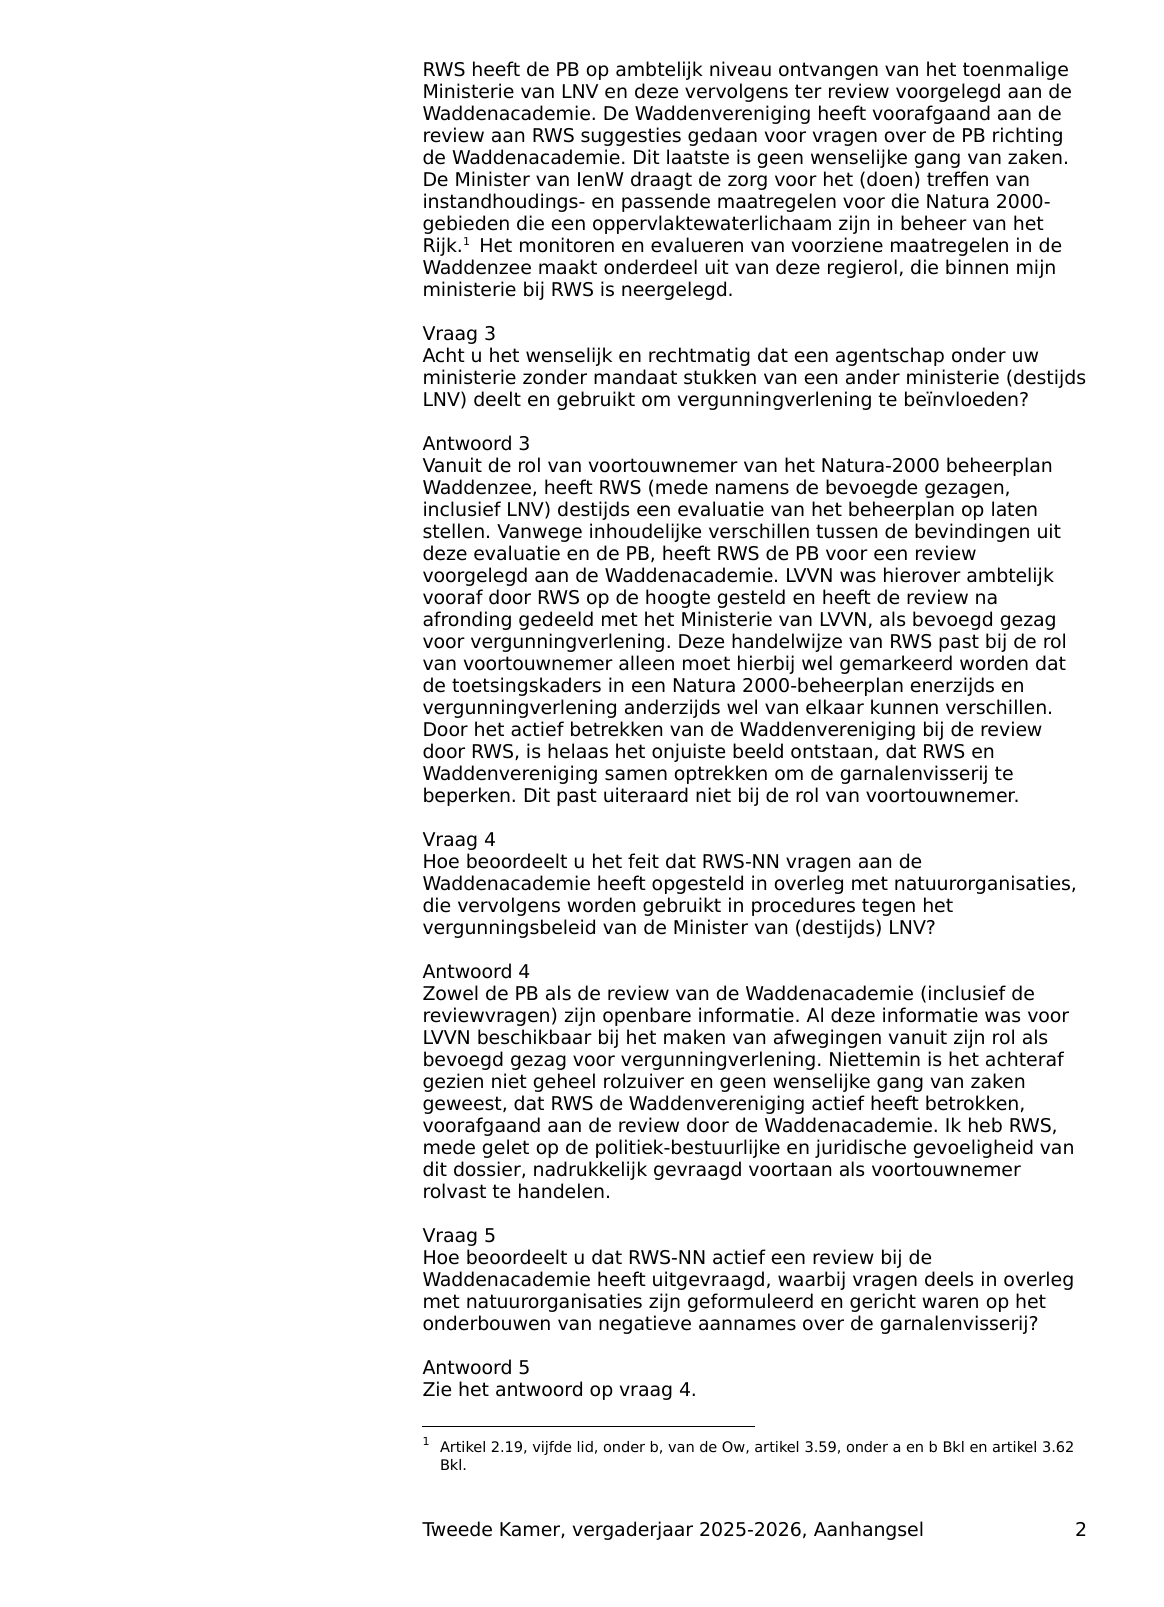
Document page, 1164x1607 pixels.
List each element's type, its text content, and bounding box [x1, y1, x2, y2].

text Zowel de PB als de review van de Waddenacademie (inclusief de reviewvragen) zijn openbare informatie. Al deze informatie was voor LVVN beschikbaar bij het maken van afwegingen vanuit zijn rol als bevoegd gezag voor vergunningverlening. Niettemin is het achteraf gezien niet geheel rolzuiver en geen wenselijke gang van zaken geweest, dat RWS de Waddenvereniging actief heeft betrokken, voorafgaand aan de review door de Waddenacademie. Ik heb RWS, mede gelet op de politiek-bestuurlijke en juridische gevoeligheid van dit dossier, nadrukkelijk gevraagd voortaan als voortouwnemer rolvast te handelen. [422, 983, 1087, 1203]
text Vanuit de rol van voortouwnemer van het Natura-2000 beheerplan Waddenzee, heeft RWS (mede namens de bevoegde gezagen, inclusief LNV) destijds een evaluatie van het beheerplan op laten stellen. Vanwege inhoudelijke verschillen tussen de bevindingen uit deze evaluatie en de PB, heeft RWS de PB voor een review voorgelegd aan de Waddenacademie. LVVN was hierover ambtelijk vooraf door RWS op de hoogte gesteld en heeft de review na afronding gedeeld met het Ministerie van LVVN, als bevoegd gezag voor vergunningverlening. Deze handelwijze van RWS past bij de rol van voortouwnemer alleen moet hierbij wel gemarkeerd worden dat de toetsingskaders in een Natura 2000-beheerplan enerzijds en vergunningverlening anderzijds wel van elkaar kunnen verschillen. [422, 455, 1087, 719]
text Hoe beoordeelt u dat RWS-NN actief een review bij de Waddenacademie heeft uitgevraagd, waarbij vragen deels in overleg met natuurorganisaties zijn geformuleerd en gericht waren op het onderbouwen van negatieve aannames over de garnalenvisserij? [422, 1247, 1087, 1335]
text Antwoord 4 [422, 961, 1087, 983]
text Antwoord 3 [422, 433, 1087, 455]
text RWS heeft de PB op ambtelijk niveau ontvangen van het toenmalige Ministerie van LNV en deze vervolgens ter review voorgelegd aan de Waddenacademie. De Waddenvereniging heeft voorafgaand aan de review aan RWS suggesties gedaan voor vragen over de PB richting de Waddenacademie. Dit laatste is geen wenselijke gang van zaken. [422, 59, 1087, 169]
text Vraag 3 [422, 323, 1087, 345]
text Hoe beoordeelt u het feit dat RWS-NN vragen aan de Waddenacademie heeft opgesteld in overleg met natuurorganisaties, die vervolgens worden gebruikt in procedures tegen het vergunningsbeleid van de Minister van (destijds) LNV? [422, 851, 1087, 939]
text Vraag 4 [422, 829, 1087, 851]
text Vraag 5 [422, 1225, 1087, 1247]
text Zie het antwoord op vraag 4. [422, 1379, 1087, 1401]
text Artikel 2.19, vijfde lid, onder b, van de Ow, artikel 3.59, onder a en b Bkl en artikel 3.62 Bkl. [422, 1435, 1087, 1474]
text De Minister van IenW draagt de zorg voor het (doen) treffen van instandhoudings- en passende maatregelen voor die Natura 2000-gebieden die een oppervlaktewaterlichaam zijn in beheer van het Rijk. Het monitoren en evalueren van voorziene maatregelen in de Waddenzee maakt onderdeel uit van deze regierol, die binnen mijn ministerie bij RWS is neergelegd. [422, 169, 1087, 301]
text Antwoord 5 [422, 1357, 1087, 1379]
text Acht u het wenselijk en rechtmatig dat een agentschap onder uw ministerie zonder mandaat stukken van een ander ministerie (destijds LNV) deelt en gebruikt om vergunningverlening te beïnvloeden? [422, 345, 1087, 411]
text Door het actief betrekken van de Waddenvereniging bij de review door RWS, is helaas het onjuiste beeld ontstaan, dat RWS en Waddenvereniging samen optrekken om de garnalenvisserij te beperken. Dit past uiteraard niet bij de rol van voortouwnemer. [422, 719, 1087, 807]
